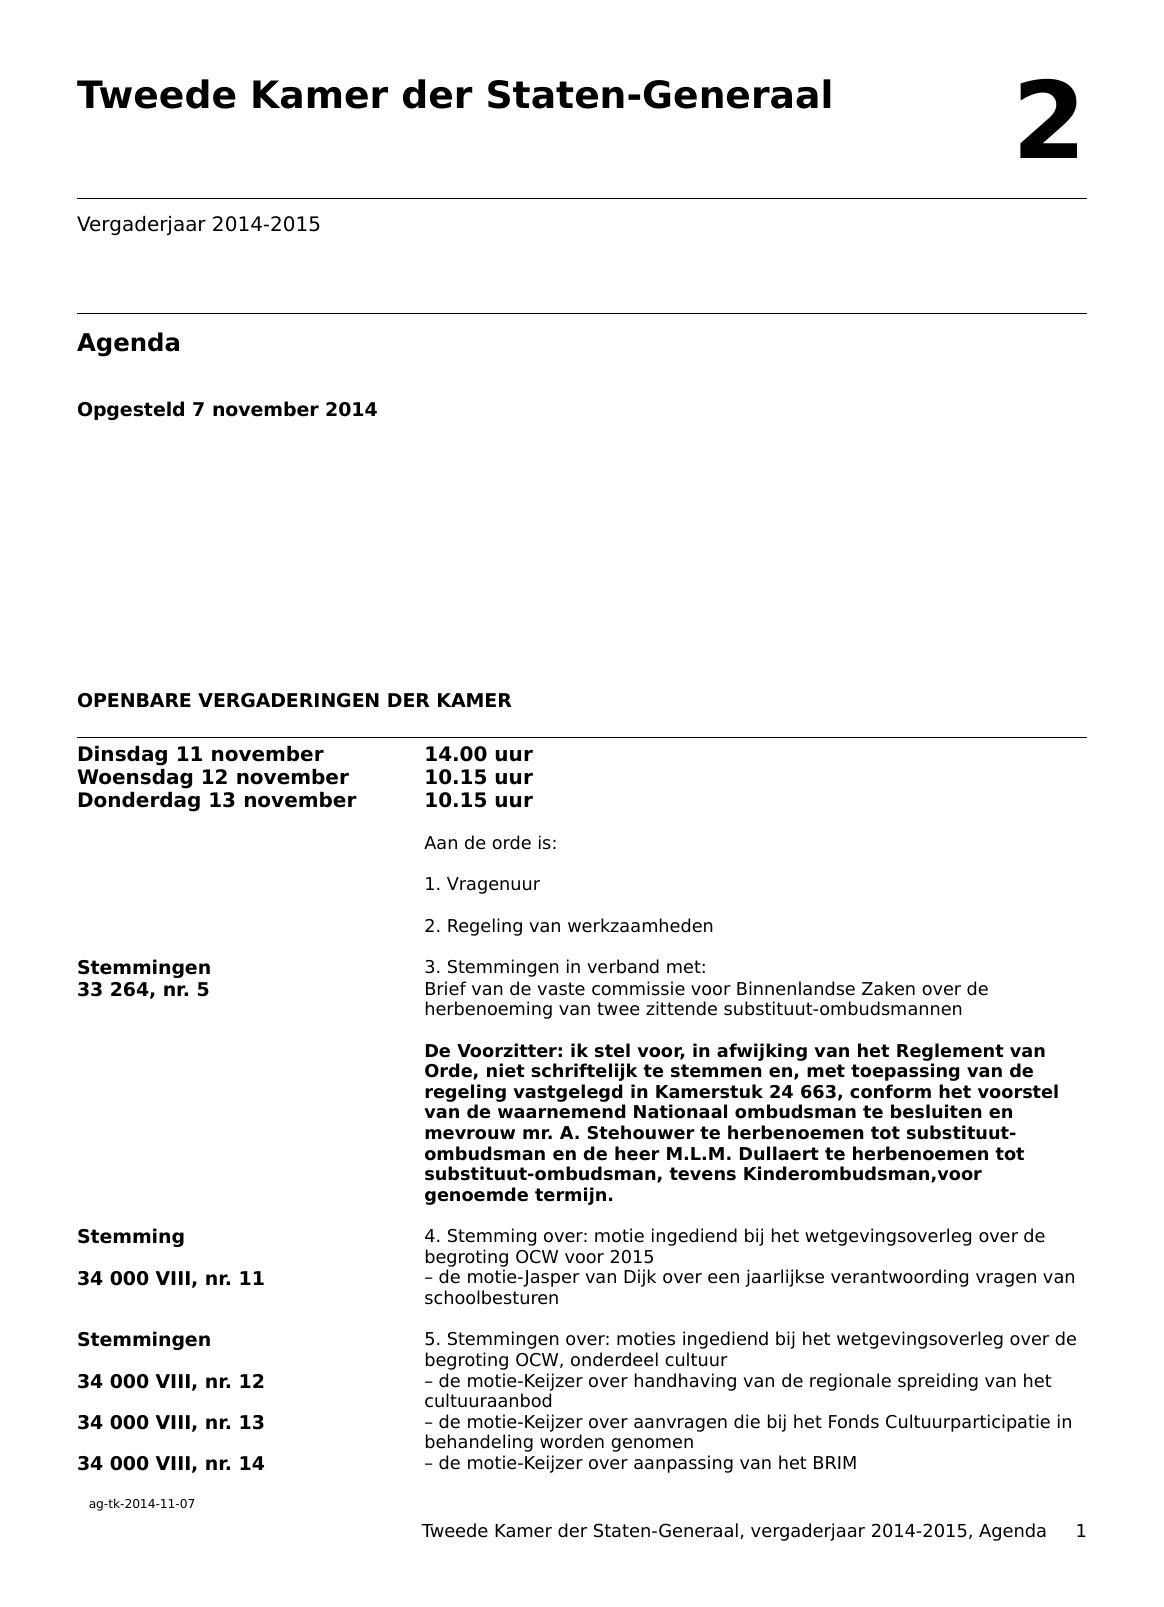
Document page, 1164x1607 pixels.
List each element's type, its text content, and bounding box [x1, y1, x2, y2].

table_header [401, 738, 418, 766]
table_cell Woensdag 12 november [77, 766, 401, 789]
table_cell 5. Stemmingen over: moties ingediend bij het wetgevingsoverleg over de begroting OCW, onderdeel cultuur [418, 1329, 1087, 1371]
table_cell Stemming [77, 1226, 401, 1267]
table_cell [401, 1412, 418, 1453]
table_cell [418, 1309, 1087, 1329]
table_cell 34 000 VIII, nr. 13 [77, 1412, 401, 1453]
table_cell [401, 1309, 418, 1329]
table_cell [418, 895, 1087, 916]
table_cell Aan de orde is: [418, 833, 1087, 854]
table_cell – de motie-Keijzer over handhaving van de regionale spreiding van het cultuuraanbod [418, 1371, 1087, 1412]
table_cell [77, 1309, 401, 1329]
table_cell Donderdag 13 november [77, 789, 401, 812]
table_cell [418, 936, 1087, 957]
table_cell [401, 979, 418, 1020]
table_cell [418, 1020, 1087, 1041]
table_cell [401, 1206, 418, 1226]
table_cell Brief van de vaste commissie voor Binnenlandse Zaken over de herbenoeming van twee zittende substituut-ombudsmannen [418, 979, 1087, 1020]
table_cell Stemmingen [77, 957, 401, 979]
table_cell [401, 1268, 418, 1309]
table_cell 1. Vragenuur [418, 874, 1087, 895]
table_cell De Voorzitter: ik stel voor, in afwijking van het Reglement van Orde, niet schriftelijk te stemmen en, met toepassing van de regeling vastgelegd in Kamerstuk 24 663, conform het voorstel van de waarnemend Nationaal ombudsman te besluiten en mevrouw mr. A. Stehouwer te herbenoemen tot substituut-ombudsman en de heer M.L.M. Dullaert te herbenoemen tot substituut-ombudsman, tevens Kinderombudsman,voor genoemde termijn. [418, 1041, 1087, 1206]
table_cell [77, 813, 401, 833]
table_cell [401, 1226, 418, 1267]
table_cell – de motie-Keijzer over aanpassing van het BRIM [418, 1453, 1087, 1475]
table_cell [418, 813, 1087, 833]
table_cell [77, 916, 401, 936]
table_cell [401, 789, 418, 812]
table_cell 3. Stemmingen in verband met: [418, 957, 1087, 979]
table_cell [401, 1020, 418, 1041]
table_cell [401, 874, 418, 895]
table_cell Vergaderjaar 2014-2015 [77, 199, 1087, 313]
table_cell [77, 833, 401, 854]
table_cell 34 000 VIII, nr. 12 [77, 1371, 401, 1412]
table_cell 4. Stemming over: motie ingediend bij het wetgevingsoverleg over de begroting OCW voor 2015 [418, 1226, 1087, 1267]
subtitle OPENBARE VERGADERINGEN DER KAMER [77, 690, 1087, 712]
table_cell [401, 813, 418, 833]
table_cell [422, 314, 1087, 357]
table_cell [77, 1020, 401, 1041]
table_cell [418, 854, 1087, 874]
table_cell 34 000 VIII, nr. 14 [77, 1453, 401, 1475]
table_cell [77, 1206, 401, 1226]
table_cell Stemmingen [77, 1329, 401, 1371]
table_cell [77, 874, 401, 895]
table_cell [77, 854, 401, 874]
table_cell [401, 1371, 418, 1412]
table_cell 2. Regeling van werkzaamheden [418, 916, 1087, 936]
table_cell [401, 916, 418, 936]
table_cell [418, 1206, 1087, 1226]
table_cell – de motie-Jasper van Dijk over een jaarlijkse verantwoording vragen van schoolbesturen [418, 1268, 1087, 1309]
table_cell Agenda [77, 314, 422, 357]
text ag-tk-2014-11-07 [88, 1497, 323, 1511]
table_cell 33 264, nr. 5 [77, 979, 401, 1020]
table_cell [401, 895, 418, 916]
table_header 2 [886, 59, 1087, 198]
table_cell [401, 1041, 418, 1206]
table_cell [401, 766, 418, 789]
table_cell [401, 936, 418, 957]
table_cell [77, 1041, 401, 1206]
table_cell [77, 895, 401, 916]
table_cell [77, 936, 401, 957]
table_cell [401, 833, 418, 854]
table_cell [401, 854, 418, 874]
table_cell 10.15 uur [418, 789, 1087, 812]
table_header Tweede Kamer der Staten-Generaal [77, 59, 886, 198]
table_cell [401, 1329, 418, 1371]
table_header 14.00 uur [418, 738, 1087, 766]
table_header Dinsdag 11 november [77, 738, 401, 766]
table_cell 34 000 VIII, nr. 11 [77, 1268, 401, 1309]
table_cell 10.15 uur [418, 766, 1087, 789]
text Opgesteld 7 november 2014 [77, 399, 1087, 421]
table_cell [401, 1453, 418, 1475]
table_cell – de motie-Keijzer over aanvragen die bij het Fonds Cultuurparticipatie in behandeling worden genomen [418, 1412, 1087, 1453]
table_cell [401, 957, 418, 979]
